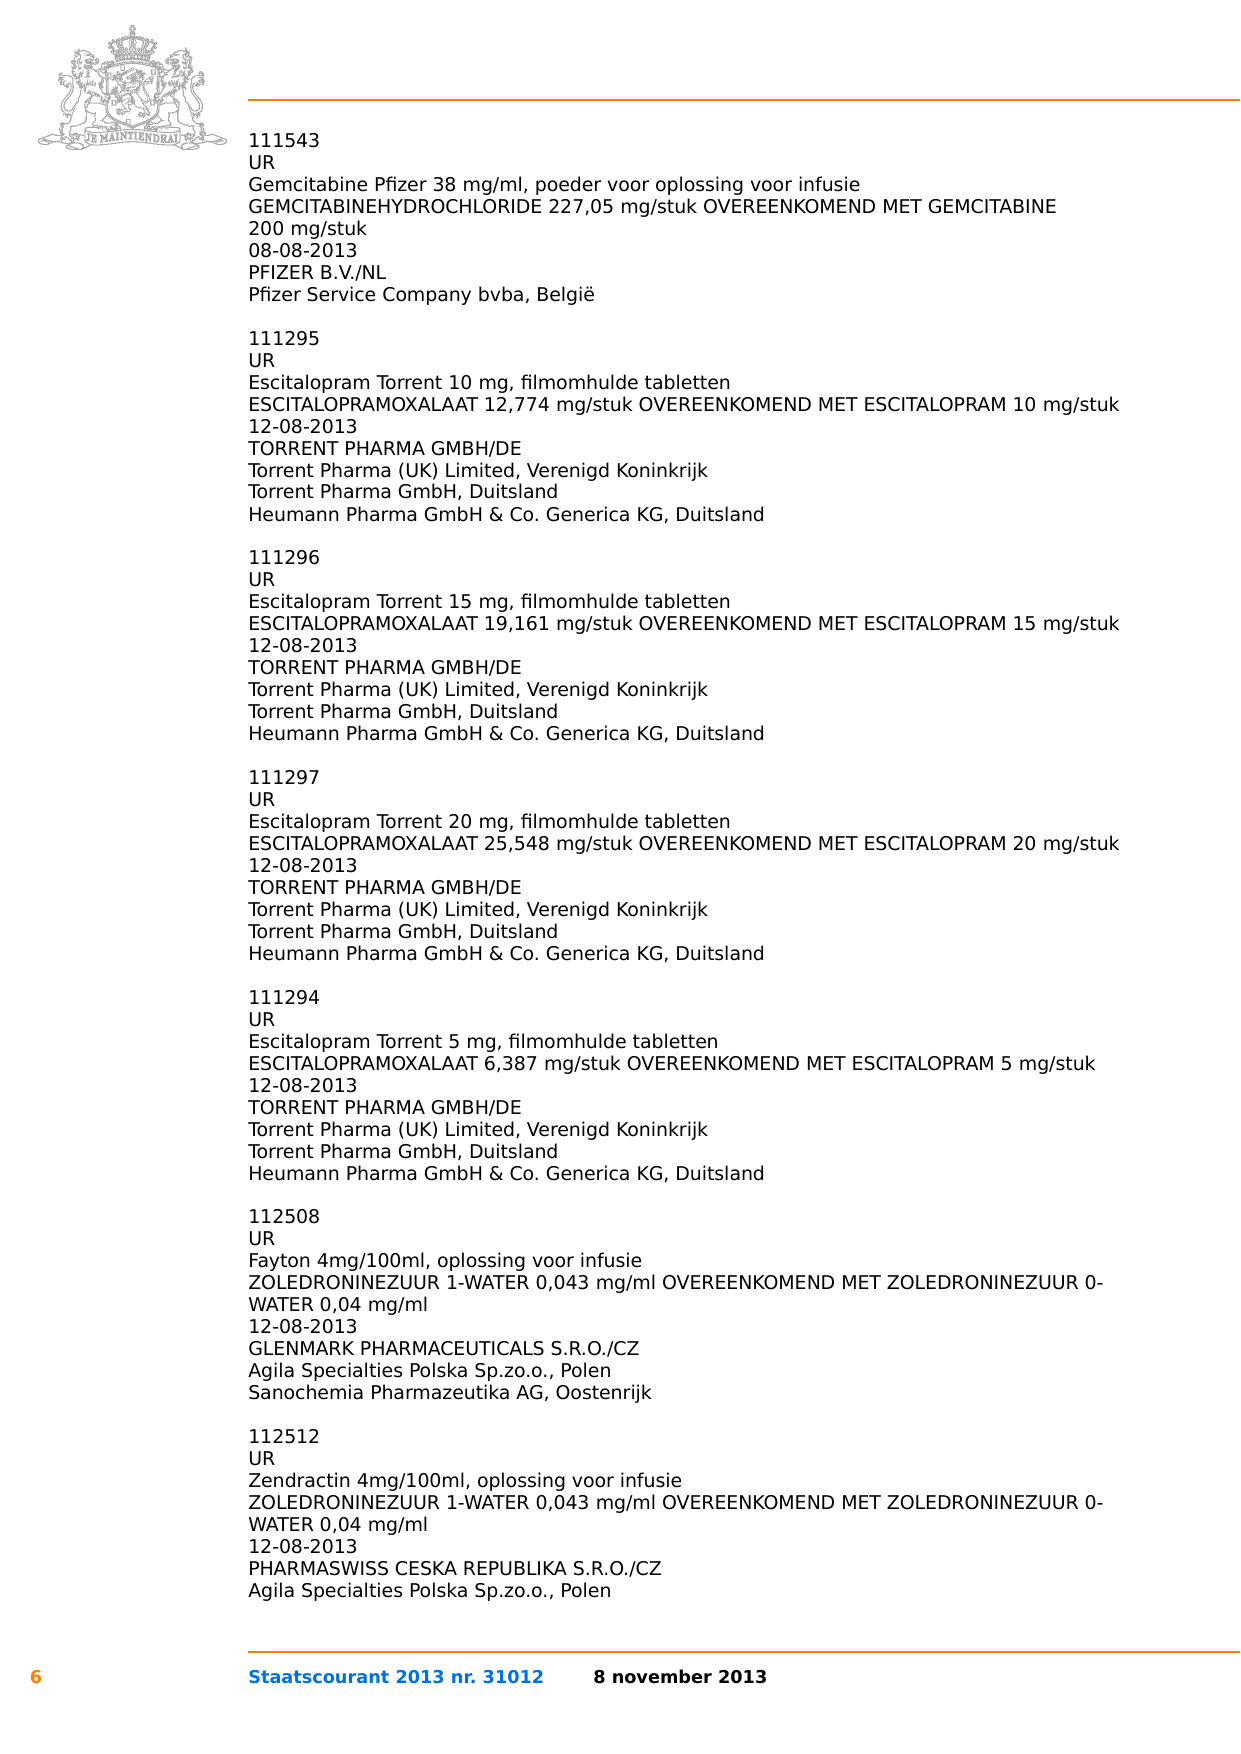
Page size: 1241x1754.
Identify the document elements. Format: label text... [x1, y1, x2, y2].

text UR [248, 152, 1163, 174]
text PHARMASWISS CESKA REPUBLIKA S.R.O./CZ [248, 1558, 1163, 1580]
text UR [248, 349, 1163, 372]
text Heumann Pharma GmbH & Co. Generica KG, Duitsland [248, 723, 1163, 745]
text UR [248, 569, 1163, 591]
text Torrent Pharma (UK) Limited, Verenigd Koninkrijk [248, 459, 1163, 481]
text GEMCITABINEHYDROCHLORIDE 227,05 mg/stuk OVEREENKOMEND MET GEMCITABINE 200 mg/stuk [248, 196, 1163, 240]
text ESCITALOPRAMOXALAAT 25,548 mg/stuk OVEREENKOMEND MET ESCITALOPRAM 20 mg/stuk [248, 833, 1163, 855]
text Heumann Pharma GmbH & Co. Generica KG, Duitsland [248, 943, 1163, 965]
text 111294 [248, 987, 1163, 1009]
text TORRENT PHARMA GMBH/DE [248, 1097, 1163, 1118]
text UR [248, 1228, 1163, 1250]
text 12-08-2013 [248, 1536, 1163, 1558]
text 12-08-2013 [248, 1316, 1163, 1338]
text UR [248, 1009, 1163, 1031]
text ZOLEDRONINEZUUR 1-WATER 0,043 mg/ml OVEREENKOMEND MET ZOLEDRONINEZUUR 0-WATER 0,04 mg/ml [248, 1272, 1163, 1316]
text 12-08-2013 [248, 635, 1163, 657]
text Heumann Pharma GmbH & Co. Generica KG, Duitsland [248, 503, 1163, 525]
text Escitalopram Torrent 5 mg, filmomhulde tabletten [248, 1031, 1163, 1053]
text 111543 [248, 130, 1163, 152]
text ESCITALOPRAMOXALAAT 12,774 mg/stuk OVEREENKOMEND MET ESCITALOPRAM 10 mg/stuk [248, 393, 1163, 416]
text Torrent Pharma GmbH, Duitsland [248, 921, 1163, 943]
text Torrent Pharma (UK) Limited, Verenigd Koninkrijk [248, 899, 1163, 921]
text 12-08-2013 [248, 416, 1163, 437]
text Gemcitabine Pfizer 38 mg/ml, poeder voor oplossing voor infusie [248, 174, 1163, 196]
text UR [248, 789, 1163, 811]
text 111297 [248, 767, 1163, 789]
text 111295 [248, 328, 1163, 349]
text Heumann Pharma GmbH & Co. Generica KG, Duitsland [248, 1162, 1163, 1184]
text ESCITALOPRAMOXALAAT 19,161 mg/stuk OVEREENKOMEND MET ESCITALOPRAM 15 mg/stuk [248, 613, 1163, 635]
text UR [248, 1448, 1163, 1470]
text Escitalopram Torrent 20 mg, filmomhulde tabletten [248, 811, 1163, 833]
picture [38, 25, 227, 150]
text Escitalopram Torrent 10 mg, filmomhulde tabletten [248, 372, 1163, 393]
text 112512 [248, 1426, 1163, 1448]
text Agila Specialties Polska Sp.zo.o., Polen [248, 1360, 1163, 1382]
text Escitalopram Torrent 15 mg, filmomhulde tabletten [248, 591, 1163, 613]
text ZOLEDRONINEZUUR 1-WATER 0,043 mg/ml OVEREENKOMEND MET ZOLEDRONINEZUUR 0-WATER 0,04 mg/ml [248, 1492, 1163, 1536]
text Torrent Pharma (UK) Limited, Verenigd Koninkrijk [248, 1118, 1163, 1141]
text 12-08-2013 [248, 855, 1163, 877]
text 111296 [248, 547, 1163, 569]
text Agila Specialties Polska Sp.zo.o., Polen [248, 1580, 1163, 1602]
text Torrent Pharma GmbH, Duitsland [248, 701, 1163, 723]
text Torrent Pharma GmbH, Duitsland [248, 1141, 1163, 1162]
text 08-08-2013 [248, 240, 1163, 262]
text Torrent Pharma (UK) Limited, Verenigd Koninkrijk [248, 679, 1163, 701]
text 12-08-2013 [248, 1074, 1163, 1097]
text GLENMARK PHARMACEUTICALS S.R.O./CZ [248, 1338, 1163, 1360]
text Sanochemia Pharmazeutika AG, Oostenrijk [248, 1382, 1163, 1404]
text Torrent Pharma GmbH, Duitsland [248, 481, 1163, 503]
text Zendractin 4mg/100ml, oplossing voor infusie [248, 1470, 1163, 1492]
text TORRENT PHARMA GMBH/DE [248, 657, 1163, 679]
text Fayton 4mg/100ml, oplossing voor infusie [248, 1250, 1163, 1272]
text Pfizer Service Company bvba, België [248, 284, 1163, 306]
text TORRENT PHARMA GMBH/DE [248, 877, 1163, 899]
text TORRENT PHARMA GMBH/DE [248, 437, 1163, 459]
text ESCITALOPRAMOXALAAT 6,387 mg/stuk OVEREENKOMEND MET ESCITALOPRAM 5 mg/stuk [248, 1053, 1163, 1074]
text 112508 [248, 1206, 1163, 1228]
text PFIZER B.V./NL [248, 262, 1163, 284]
